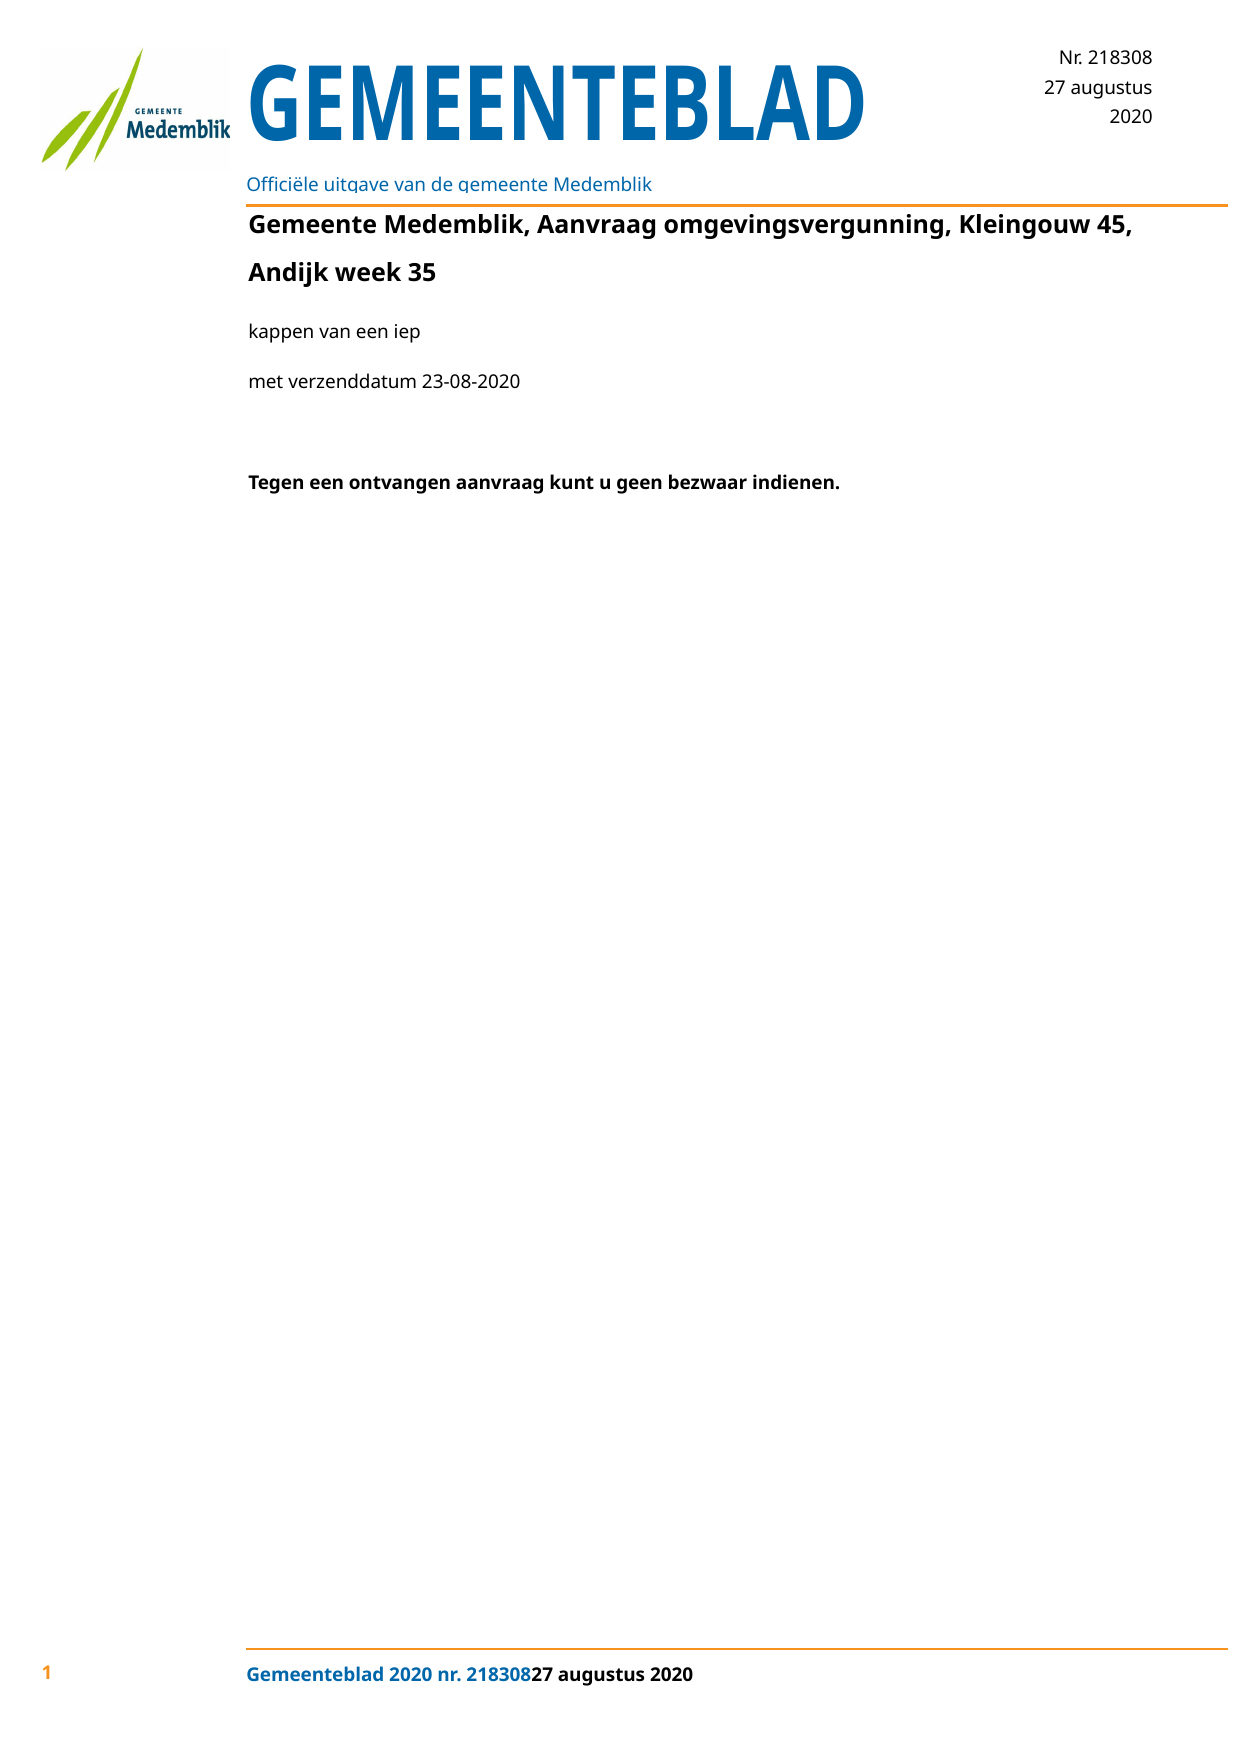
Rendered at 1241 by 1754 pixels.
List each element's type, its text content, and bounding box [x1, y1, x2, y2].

picture [41, 47, 231, 172]
text met verzenddatum 23-08-2020 [248, 368, 1152, 394]
text Tegen een ontvangen aanvraag kunt u geen bezwaar indienen. [248, 469, 1152, 495]
text kappen van een iep [248, 318, 1152, 344]
text Gemeente Medemblik, Aanvraag omgevingsvergunning, Kleingouw 45, Andijk week 35 [248, 207, 1152, 288]
